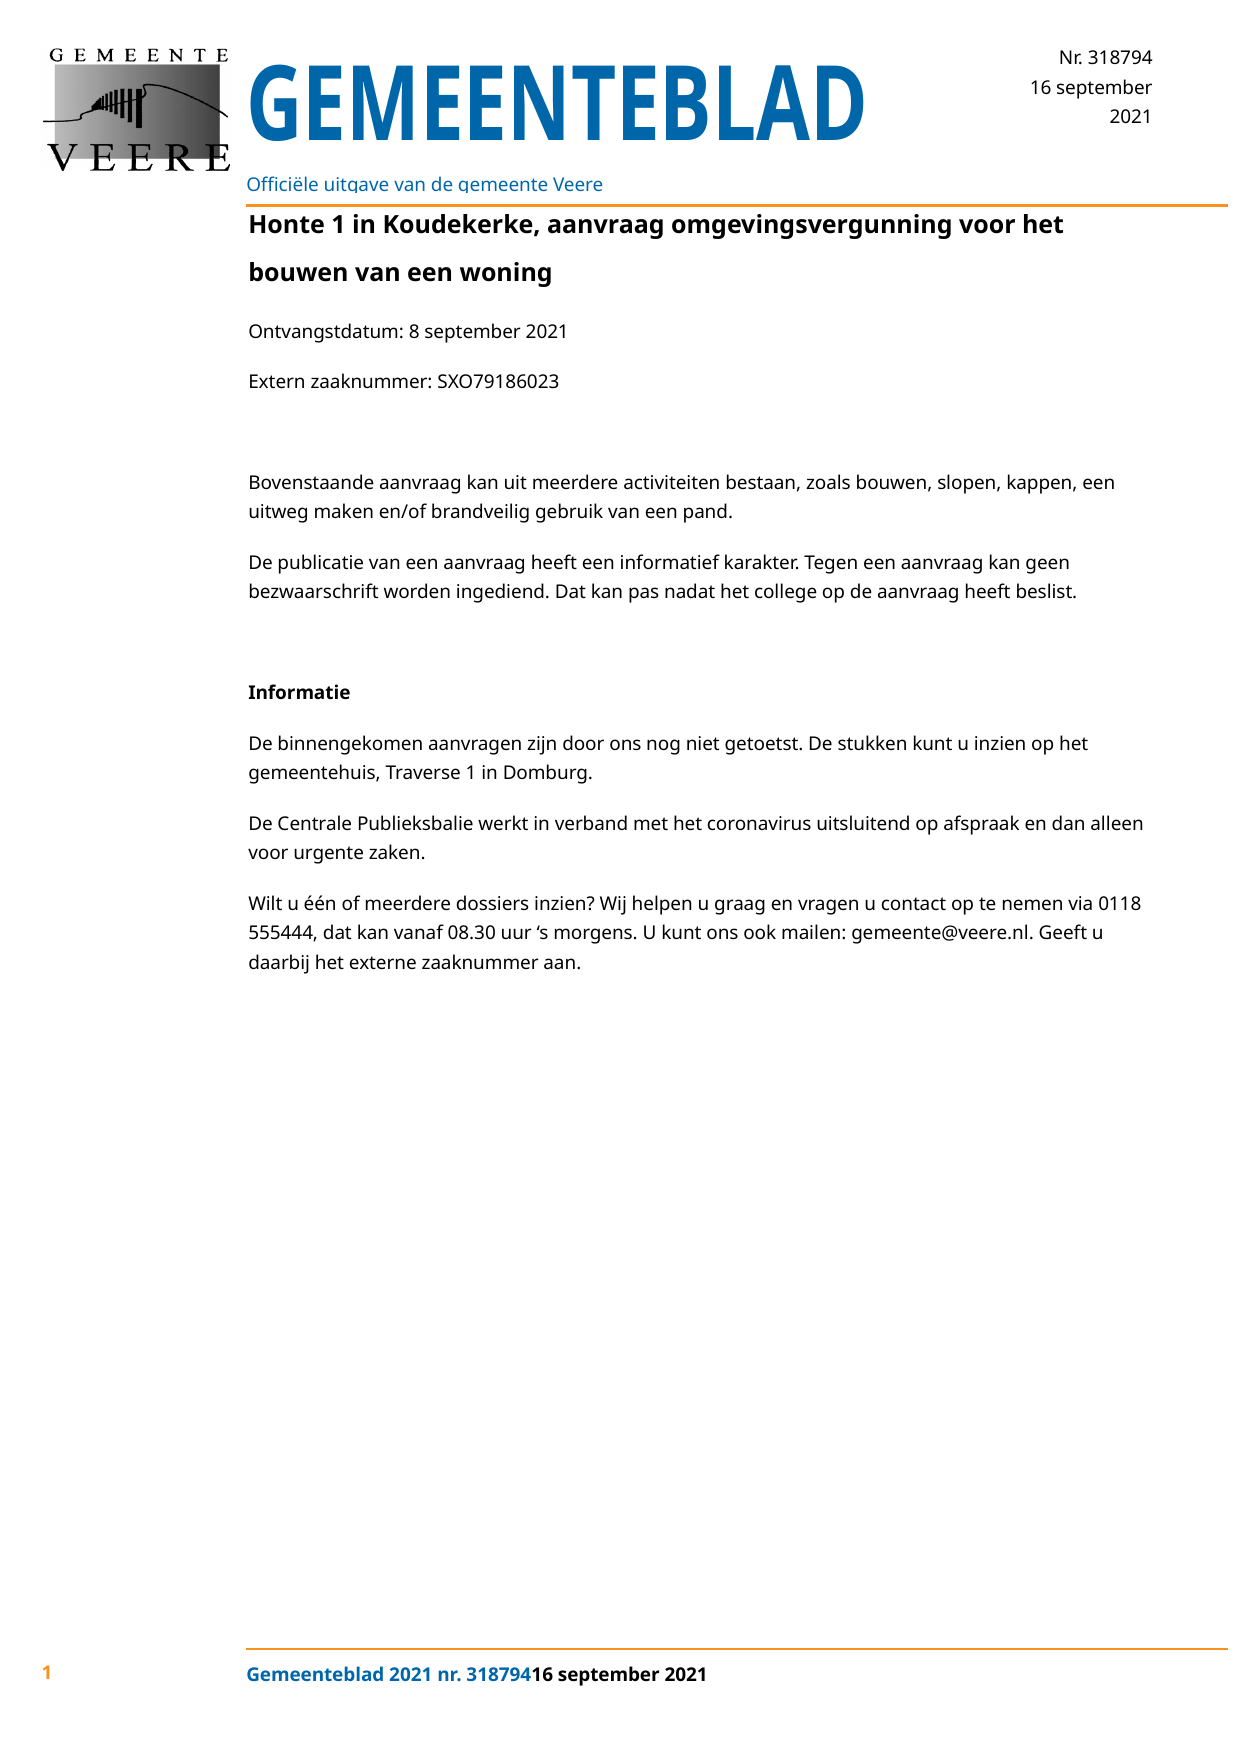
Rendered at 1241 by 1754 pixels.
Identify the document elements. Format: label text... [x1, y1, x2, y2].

text De Centrale Publieksbalie werkt in verband met het coronavirus uitsluitend op afspraak en dan alleen voor urgente zaken. [248, 810, 1152, 865]
text Extern zaaknummer: SXO79186023 [248, 368, 1152, 394]
text Honte 1 in Koudekerke, aanvraag omgevingsvergunning voor het bouwen van een woning [248, 207, 1152, 288]
picture [41, 47, 231, 172]
text Ontvangstdatum: 8 september 2021 [248, 318, 1152, 344]
text Wilt u één of meerdere dossiers inzien? Wij helpen u graag en vragen u contact op te nemen via 0118 555444, dat kan vanaf 08.30 uur ‘s morgens. U kunt ons ook mailen: gemeente@veere.nl. Geeft u daarbij het externe zaaknummer aan. [248, 890, 1152, 975]
text Bovenstaande aanvraag kan uit meerdere activiteiten bestaan, zoals bouwen, slopen, kappen, een uitweg maken en/of brandveilig gebruik van een pand. [248, 469, 1152, 524]
text De publicatie van een aanvraag heeft een informatief karakter. Tegen een aanvraag kan geen bezwaarschrift worden ingediend. Dat kan pas nadat het college op de aanvraag heeft beslist. [248, 549, 1152, 604]
text Informatie [248, 679, 1152, 705]
text De binnengekomen aanvragen zijn door ons nog niet getoetst. De stukken kunt u inzien op het gemeentehuis, Traverse 1 in Domburg. [248, 730, 1152, 785]
